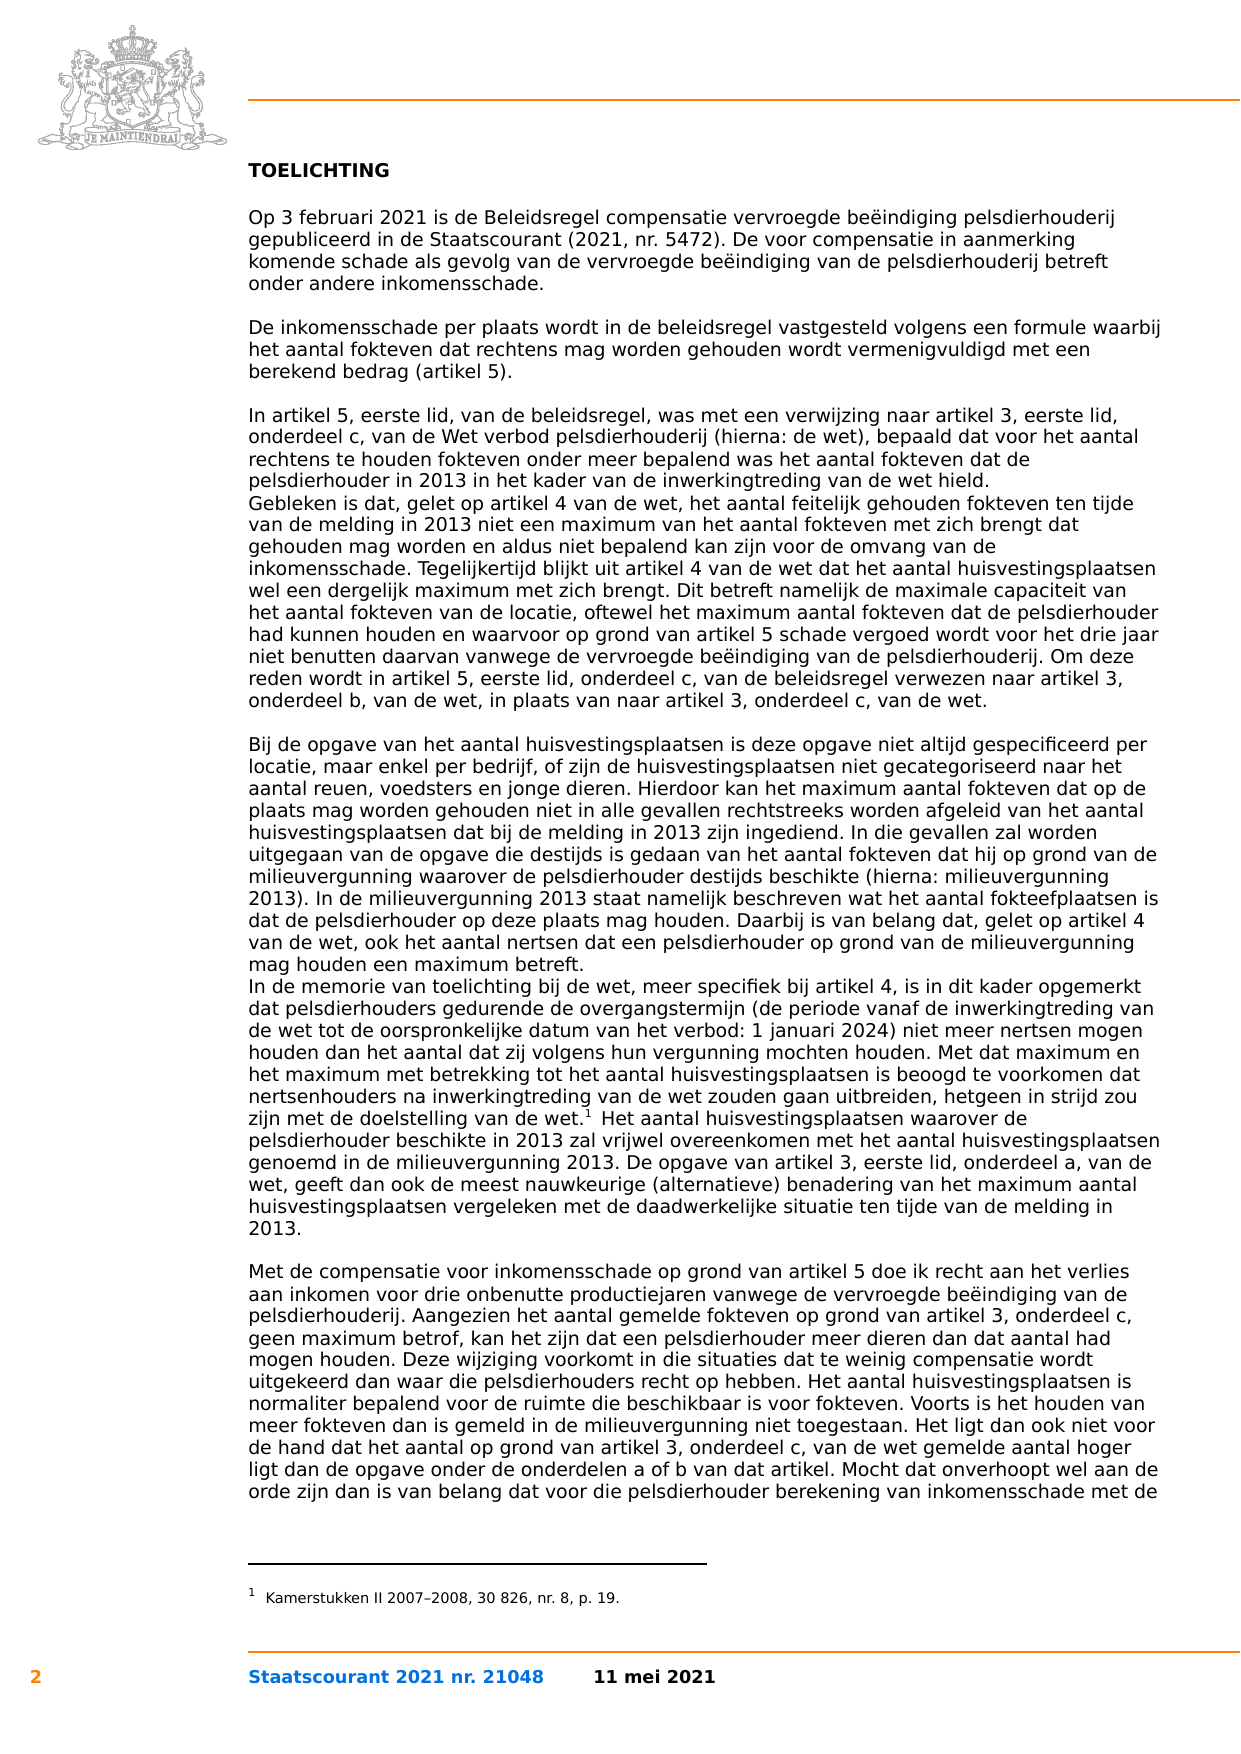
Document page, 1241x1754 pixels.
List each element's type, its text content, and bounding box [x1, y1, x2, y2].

text Bij de opgave van het aantal huisvestingsplaatsen is deze opgave niet altijd gespecificeerd per locatie, maar enkel per bedrijf, of zijn de huisvestingsplaatsen niet gecategoriseerd naar het aantal reuen, voedsters en jonge dieren. Hierdoor kan het maximum aantal fokteven dat op de plaats mag worden gehouden niet in alle gevallen rechtstreeks worden afgeleid van het aantal huisvestingsplaatsen dat bij de melding in 2013 zijn ingediend. In die gevallen zal worden uitgegaan van de opgave die destijds is gedaan van het aantal fokteven dat hij op grond van de milieuvergunning waarover de pelsdierhouder destijds beschikte (hierna: milieuvergunning 2013). In de milieuvergunning 2013 staat namelijk beschreven wat het aantal fokteefplaatsen is dat de pelsdierhouder op deze plaats mag houden. Daarbij is van belang dat, gelet op artikel 4 van de wet, ook het aantal nertsen dat een pelsdierhouder op grond van de milieuvergunning mag houden een maximum betreft. [248, 734, 1163, 976]
text Gebleken is dat, gelet op artikel 4 van de wet, het aantal feitelijk gehouden fokteven ten tijde van de melding in 2013 niet een maximum van het aantal fokteven met zich brengt dat gehouden mag worden en aldus niet bepalend kan zijn voor de omvang van de inkomensschade. Tegelijkertijd blijkt uit artikel 4 van de wet dat het aantal huisvestingsplaatsen wel een dergelijk maximum met zich brengt. Dit betreft namelijk de maximale capaciteit van het aantal fokteven van de locatie, oftewel het maximum aantal fokteven dat de pelsdierhouder had kunnen houden en waarvoor op grond van artikel 5 schade vergoed wordt voor het drie jaar niet benutten daarvan vanwege de vervroegde beëindiging van de pelsdierhouderij. Om deze reden wordt in artikel 5, eerste lid, onderdeel c, van de beleidsregel verwezen naar artikel 3, onderdeel b, van de wet, in plaats van naar artikel 3, onderdeel c, van de wet. [248, 492, 1163, 712]
text In artikel 5, eerste lid, van de beleidsregel, was met een verwijzing naar artikel 3, eerste lid, onderdeel c, van de Wet verbod pelsdierhouderij (hierna: de wet), bepaald dat voor het aantal rechtens te houden fokteven onder meer bepalend was het aantal fokteven dat de pelsdierhouder in 2013 in het kader van de inwerkingtreding van de wet hield. [248, 404, 1163, 492]
text Kamerstukken II 2007–2008, 30 826, nr. 8, p. 19. [248, 1586, 1163, 1608]
text In de memorie van toelichting bij de wet, meer specifiek bij artikel 4, is in dit kader opgemerkt dat pelsdierhouders gedurende de overgangstermijn (de periode vanaf de inwerkingtreding van de wet tot de oorspronkelijke datum van het verbod: 1 januari 2024) niet meer nertsen mogen houden dan het aantal dat zij volgens hun vergunning mochten houden. Met dat maximum en het maximum met betrekking tot het aantal huisvestingsplaatsen is beoogd te voorkomen dat nertsenhouders na inwerkingtreding van de wet zouden gaan uitbreiden, hetgeen in strijd zou zijn met de doelstelling van de wet. Het aantal huisvestingsplaatsen waarover de pelsdierhouder beschikte in 2013 zal vrijwel overeenkomen met het aantal huisvestingsplaatsen genoemd in de milieuvergunning 2013. De opgave van artikel 3, eerste lid, onderdeel a, van de wet, geeft dan ook de meest nauwkeurige (alternatieve) benadering van het maximum aantal huisvestingsplaatsen vergeleken met de daadwerkelijke situatie ten tijde van de melding in 2013. [248, 976, 1163, 1239]
picture [38, 25, 227, 150]
subtitle TOELICHTING [248, 160, 1163, 182]
text Met de compensatie voor inkomensschade op grond van artikel 5 doe ik recht aan het verlies aan inkomen voor drie onbenutte productiejaren vanwege de vervroegde beëindiging van de pelsdierhouderij. Aangezien het aantal gemelde fokteven op grond van artikel 3, onderdeel c, geen maximum betrof, kan het zijn dat een pelsdierhouder meer dieren dan dat aantal had mogen houden. Deze wijziging voorkomt in die situaties dat te weinig compensatie wordt uitgekeerd dan waar die pelsdierhouders recht op hebben. Het aantal huisvestingsplaatsen is normaliter bepalend voor de ruimte die beschikbaar is voor fokteven. Voorts is het houden van meer fokteven dan is gemeld in de milieuvergunning niet toegestaan. Het ligt dan ook niet voor de hand dat het aantal op grond van artikel 3, onderdeel c, van de wet gemelde aantal hoger ligt dan de opgave onder de onderdelen a of b van dat artikel. Mocht dat onverhoopt wel aan de orde zijn dan is van belang dat voor die pelsdierhouder berekening van inkomensschade met de [248, 1261, 1163, 1503]
text Op 3 februari 2021 is de Beleidsregel compensatie vervroegde beëindiging pelsdierhouderij gepubliceerd in de Staatscourant (2021, nr. 5472). De voor compensatie in aanmerking komende schade als gevolg van de vervroegde beëindiging van de pelsdierhouderij betreft onder andere inkomensschade. [248, 207, 1163, 295]
text De inkomensschade per plaats wordt in de beleidsregel vastgesteld volgens een formule waarbij het aantal fokteven dat rechtens mag worden gehouden wordt vermenigvuldigd met een berekend bedrag (artikel 5). [248, 317, 1163, 383]
